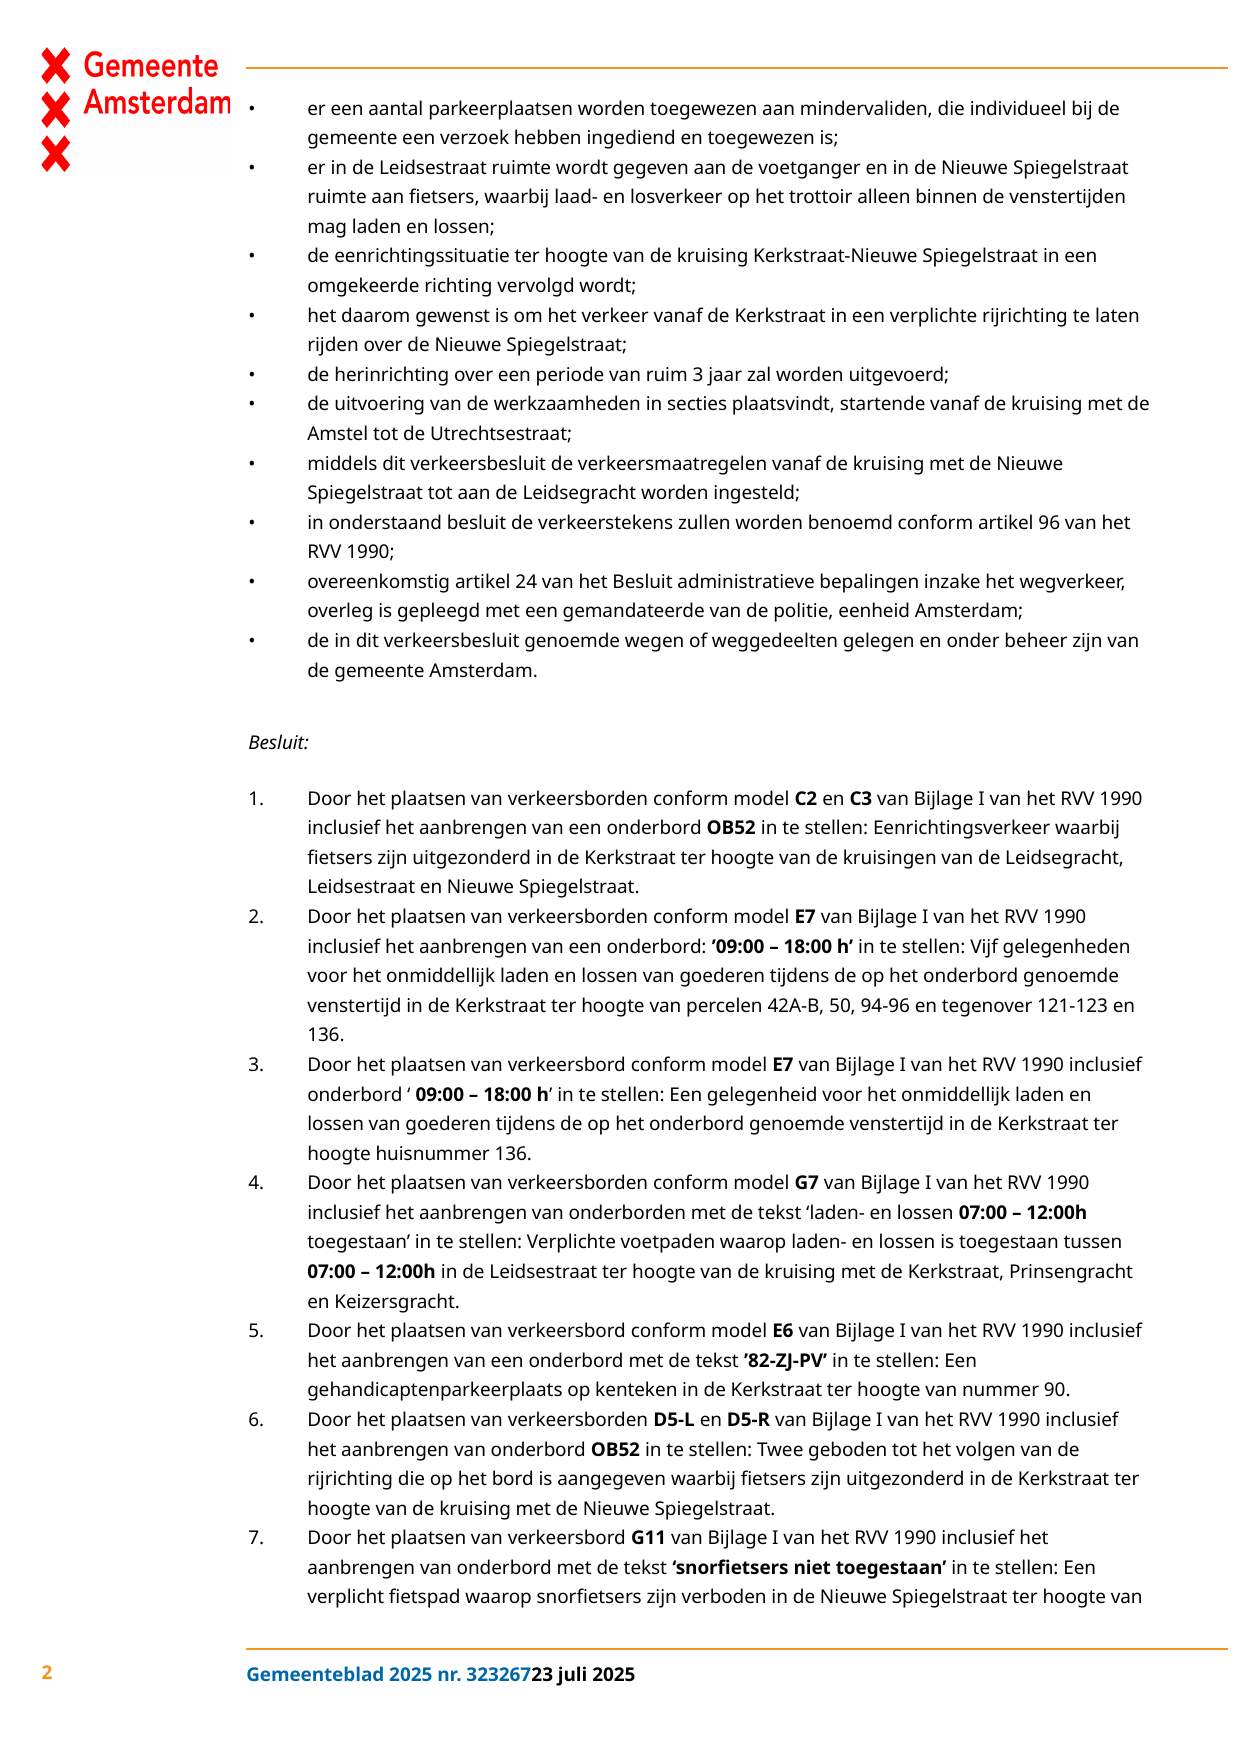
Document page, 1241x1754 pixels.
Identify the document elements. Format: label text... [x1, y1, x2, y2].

list Door het plaatsen van verkeersbord conform model E6 van Bijlage I van het RVV 1990 inclusief het aanbrengen van een onderbord met de tekst ’82-ZJ-PV’ in te stellen: Een gehandicaptenparkeerplaats op kenteken in de Kerkstraat ter hoogte van nummer 90. [248, 1317, 1152, 1402]
list de herinrichting over een periode van ruim 3 jaar zal worden uitgevoerd; [248, 361, 1152, 387]
list middels dit verkeersbesluit de verkeersmaatregelen vanaf de kruising met de Nieuwe Spiegelstraat tot aan de Leidsegracht worden ingesteld; [248, 450, 1152, 505]
list er in de Leidsestraat ruimte wordt gegeven aan de voetganger en in de Nieuwe Spiegelstraat ruimte aan fietsers, waarbij laad- en losverkeer op het trottoir alleen binnen de venstertijden mag laden en lossen; [248, 154, 1152, 239]
picture [41, 47, 231, 172]
list Door het plaatsen van verkeersbord G11 van Bijlage I van het RVV 1990 inclusief het aanbrengen van onderbord met de tekst ‘snorfietsers niet toegestaan’ in te stellen: Een verplicht fietspad waarop snorfietsers zijn verboden in de Nieuwe Spiegelstraat ter hoogte van [248, 1524, 1152, 1609]
list overeenkomstig artikel 24 van het Besluit administratieve bepalingen inzake het wegverkeer, overleg is gepleegd met een gemandateerde van de politie, eenheid Amsterdam; [248, 568, 1152, 623]
list Door het plaatsen van verkeersborden conform model E7 van Bijlage I van het RVV 1990 inclusief het aanbrengen van een onderbord: ’09:00 – 18:00 h’ in te stellen: Vijf gelegenheden voor het onmiddellijk laden en lossen van goederen tijdens de op het onderbord genoemde venstertijd in de Kerkstraat ter hoogte van percelen 42A-B, 50, 94-96 en tegenover 121-123 en 136. [248, 903, 1152, 1047]
list Door het plaatsen van verkeersbord conform model E7 van Bijlage I van het RVV 1990 inclusief onderbord ‘ 09:00 – 18:00 h’ in te stellen: Een gelegenheid voor het onmiddellijk laden en lossen van goederen tijdens de op het onderbord genoemde venstertijd in de Kerkstraat ter hoogte huisnummer 136. [248, 1051, 1152, 1166]
list Door het plaatsen van verkeersborden D5-L en D5-R van Bijlage I van het RVV 1990 inclusief het aanbrengen van onderbord OB52 in te stellen: Twee geboden tot het volgen van de rijrichting die op het bord is aangegeven waarbij fietsers zijn uitgezonderd in de Kerkstraat ter hoogte van de kruising met de Nieuwe Spiegelstraat. [248, 1406, 1152, 1521]
text Besluit: [248, 729, 1152, 755]
list Door het plaatsen van verkeersborden conform model G7 van Bijlage I van het RVV 1990 inclusief het aanbrengen van onderborden met de tekst ‘laden- en lossen 07:00 – 12:00h toegestaan’ in te stellen: Verplichte voetpaden waarop laden- en lossen is toegestaan tussen 07:00 – 12:00h in de Leidsestraat ter hoogte van de kruising met de Kerkstraat, Prinsengracht en Keizersgracht. [248, 1169, 1152, 1313]
list in onderstaand besluit de verkeerstekens zullen worden benoemd conform artikel 96 van het RVV 1990; [248, 509, 1152, 564]
list er een aantal parkeerplaatsen worden toegewezen aan mindervaliden, die individueel bij de gemeente een verzoek hebben ingediend en toegewezen is; [248, 95, 1152, 150]
list Door het plaatsen van verkeersborden conform model C2 en C3 van Bijlage I van het RVV 1990 inclusief het aanbrengen van een onderbord OB52 in te stellen: Eenrichtingsverkeer waarbij fietsers zijn uitgezonderd in de Kerkstraat ter hoogte van de kruisingen van de Leidsegracht, Leidsestraat en Nieuwe Spiegelstraat. [248, 785, 1152, 899]
list het daarom gewenst is om het verkeer vanaf de Kerkstraat in een verplichte rijrichting te laten rijden over de Nieuwe Spiegelstraat; [248, 302, 1152, 357]
list de uitvoering van de werkzaamheden in secties plaatsvindt, startende vanaf de kruising met de Amstel tot de Utrechtsestraat; [248, 391, 1152, 446]
list de eenrichtingssituatie ter hoogte van de kruising Kerkstraat-Nieuwe Spiegelstraat in een omgekeerde richting vervolgd wordt; [248, 243, 1152, 298]
list de in dit verkeersbesluit genoemde wegen of weggedeelten gelegen en onder beheer zijn van de gemeente Amsterdam. [248, 627, 1152, 683]
